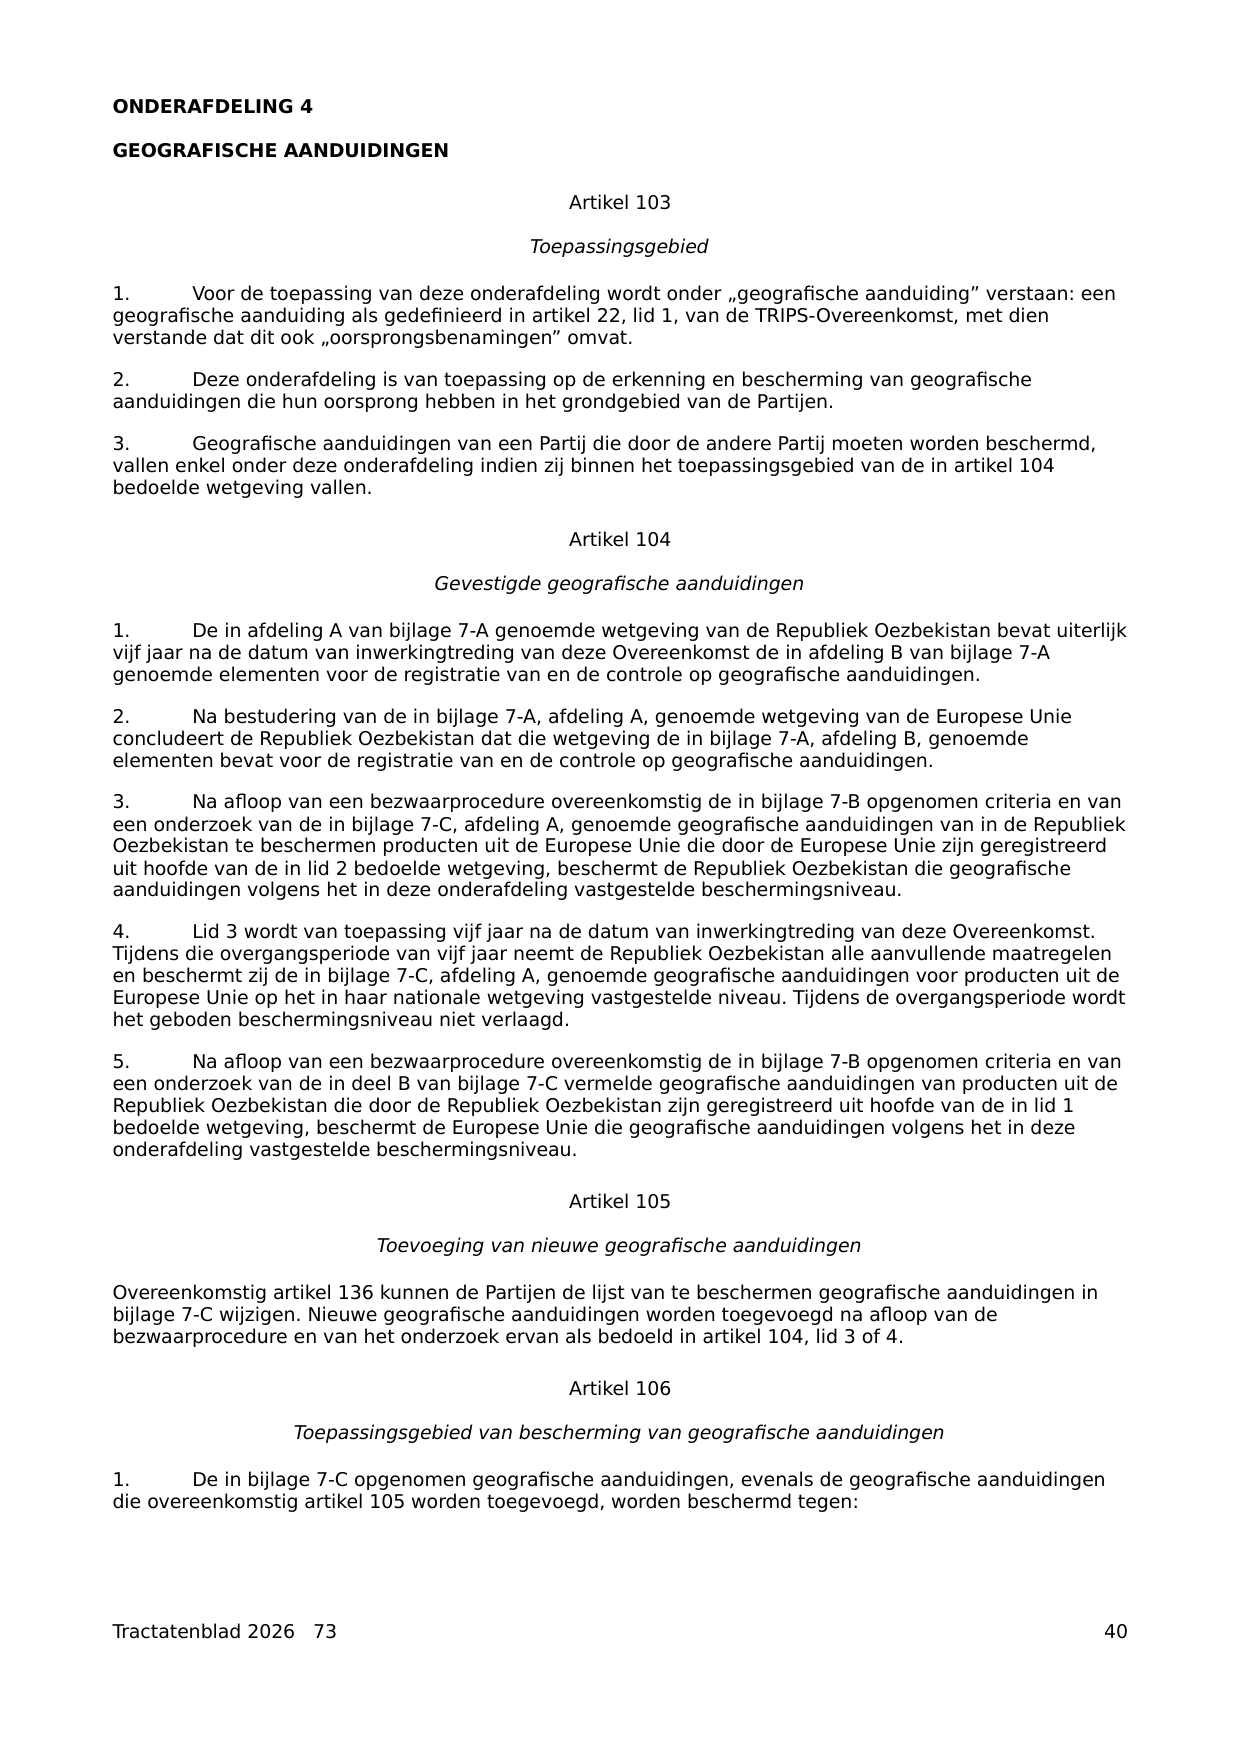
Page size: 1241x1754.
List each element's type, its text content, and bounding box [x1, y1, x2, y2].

text 3. Geografische aanduidingen van een Partij die door de andere Partij moeten worden beschermd, vallen enkel onder deze onderafdeling indien zij binnen het toepassingsgebied van de in artikel 104 bedoelde wetgeving vallen. [112, 433, 1128, 499]
text 2. Deze onderafdeling is van toepassing op de erkenning en bescherming van geografische aanduidingen die hun oorsprong hebben in het grondgebied van de Partijen. [112, 369, 1128, 413]
text 4. Lid 3 wordt van toepassing vijf jaar na de datum van inwerkingtreding van deze Overeenkomst. Tijdens die overgangsperiode van vijf jaar neemt de Republiek Oezbekistan alle aanvullende maatregelen en beschermt zij de in bijlage 7-C, afdeling A, genoemde geografische aanduidingen voor producten uit de Europese Unie op het in haar nationale wetgeving vastgestelde niveau. Tijdens de overgangsperiode wordt het geboden beschermingsniveau niet verlaagd. [112, 921, 1128, 1031]
subtitle Artikel 106 Toepassingsgebied van bescherming van geografische aanduidingen [112, 1378, 1128, 1444]
text 1. De in bijlage 7-C opgenomen geografische aanduidingen, evenals de geografische aanduidingen die overeenkomstig artikel 105 worden toegevoegd, worden beschermd tegen: [112, 1469, 1128, 1513]
subtitle Artikel 104 Gevestigde geografische aanduidingen [112, 529, 1128, 594]
text 2. Na bestudering van de in bijlage 7-A, afdeling A, genoemde wetgeving van de Europese Unie concludeert de Republiek Oezbekistan dat die wetgeving de in bijlage 7-A, afdeling B, genoemde elementen bevat voor de registratie van en de controle op geografische aanduidingen. [112, 706, 1128, 771]
text 5. Na afloop van een bezwaarprocedure overeenkomstig de in bijlage 7-B opgenomen criteria en van een onderzoek van de in deel B van bijlage 7-C vermelde geografische aanduidingen van producten uit de Republiek Oezbekistan die door de Republiek Oezbekistan zijn geregistreerd uit hoofde van de in lid 1 bedoelde wetgeving, beschermt de Europese Unie die geografische aanduidingen volgens het in deze onderafdeling vastgestelde beschermingsniveau. [112, 1051, 1128, 1161]
text 3. Na afloop van een bezwaarprocedure overeenkomstig de in bijlage 7-B opgenomen criteria en van een onderzoek van de in bijlage 7-C, afdeling A, genoemde geografische aanduidingen van in de Republiek Oezbekistan te beschermen producten uit de Europese Unie die door de Europese Unie zijn geregistreerd uit hoofde van de in lid 2 bedoelde wetgeving, beschermt de Republiek Oezbekistan die geografische aanduidingen volgens het in deze onderafdeling vastgestelde beschermingsniveau. [112, 791, 1128, 901]
subtitle Artikel 105 Toevoeging van nieuwe geografische aanduidingen [112, 1191, 1128, 1257]
text Overeenkomstig artikel 136 kunnen de Partijen de lijst van te beschermen geografische aanduidingen in bijlage 7-C wijzigen. Nieuwe geografische aanduidingen worden toegevoegd na afloop van de bezwaarprocedure en van het onderzoek ervan als bedoeld in artikel 104, lid 3 of 4. [112, 1282, 1128, 1348]
text 1. Voor de toepassing van deze onderafdeling wordt onder „geografische aanduiding” verstaan: een geografische aanduiding als gedefinieerd in artikel 22, lid 1, van de TRIPS-Overeenkomst, met dien verstande dat dit ook „oorsprongsbenamingen” omvat. [112, 283, 1128, 349]
subtitle ONDERAFDELING 4 GEOGRAFISCHE AANDUIDINGEN [112, 96, 1128, 162]
text 1. De in afdeling A van bijlage 7-A genoemde wetgeving van de Republiek Oezbekistan bevat uiterlijk vijf jaar na de datum van inwerkingtreding van deze Overeenkomst de in afdeling B van bijlage 7-A genoemde elementen voor de registratie van en de controle op geografische aanduidingen. [112, 619, 1128, 686]
subtitle Artikel 103 Toepassingsgebied [112, 192, 1128, 258]
